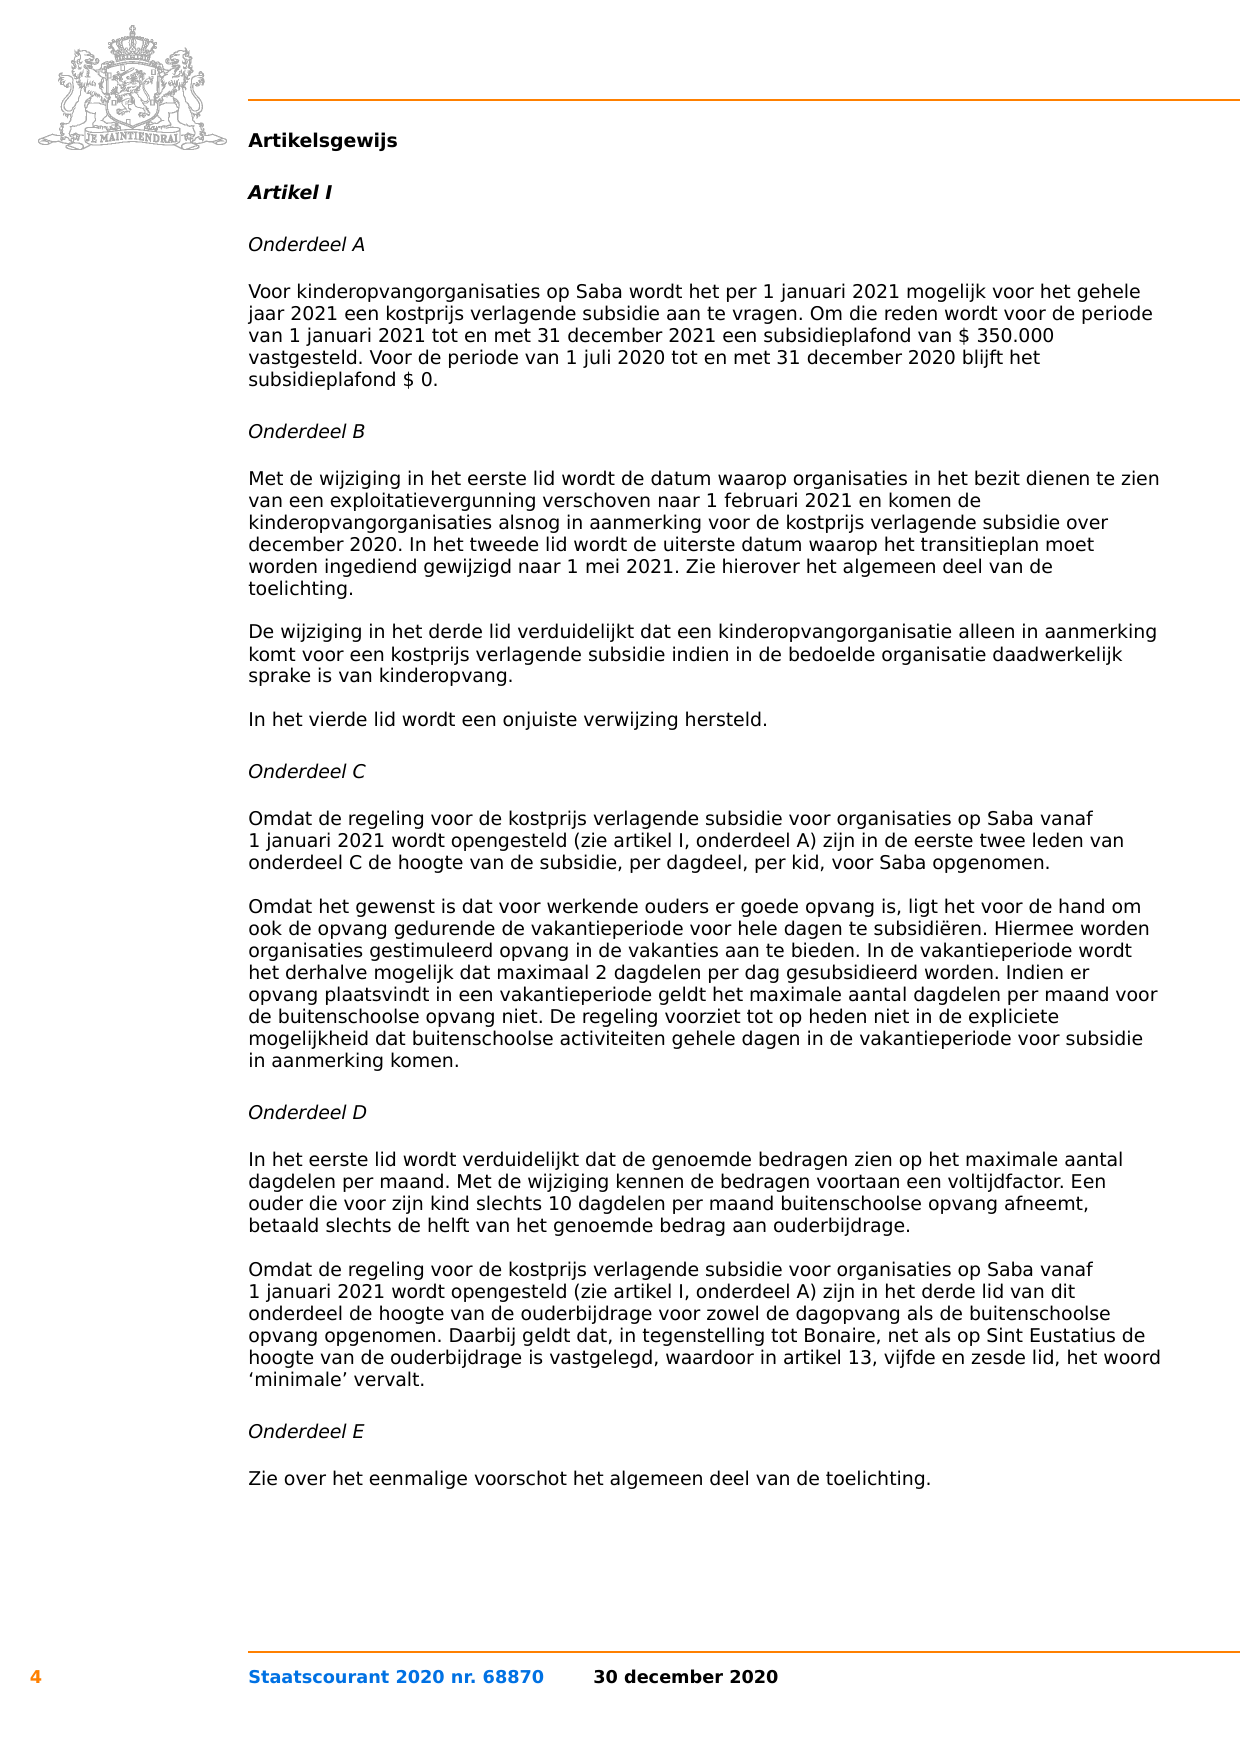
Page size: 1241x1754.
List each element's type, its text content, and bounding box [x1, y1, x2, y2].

subtitle Onderdeel C [248, 761, 1163, 783]
text Voor kinderopvangorganisaties op Saba wordt het per 1 januari 2021 mogelijk voor het gehele jaar 2021 een kostprijs verlagende subsidie aan te vragen. Om die reden wordt voor de periode van 1 januari 2021 tot en met 31 december 2021 een subsidieplafond van $ 350.000 vastgesteld. Voor de periode van 1 juli 2020 tot en met 31 december 2020 blijft het subsidieplafond $ 0. [248, 281, 1163, 391]
text Zie over het eenmalige voorschot het algemeen deel van de toelichting. [248, 1467, 1163, 1489]
text Omdat de regeling voor de kostprijs verlagende subsidie voor organisaties op Saba vanaf 1 januari 2021 wordt opengesteld (zie artikel I, onderdeel A) zijn in het derde lid van dit onderdeel de hoogte van de ouderbijdrage voor zowel de dagopvang als de buitenschoolse opvang opgenomen. Daarbij geldt dat, in tegenstelling tot Bonaire, net als op Sint Eustatius de hoogte van de ouderbijdrage is vastgelegd, waardoor in artikel 13, vijfde en zesde lid, het woord ‘minimale’ vervalt. [248, 1259, 1163, 1391]
text Met de wijziging in het eerste lid wordt de datum waarop organisaties in het bezit dienen te zien van een exploitatievergunning verschoven naar 1 februari 2021 en komen de kinderopvangorganisaties alsnog in aanmerking voor de kostprijs verlagende subsidie over december 2020. In het tweede lid wordt de uiterste datum waarop het transitieplan moet worden ingediend gewijzigd naar 1 mei 2021. Zie hierover het algemeen deel van de toelichting. [248, 468, 1163, 599]
subtitle Onderdeel B [248, 421, 1163, 443]
text In het eerste lid wordt verduidelijkt dat de genoemde bedragen zien op het maximale aantal dagdelen per maand. Met de wijziging kennen de bedragen voortaan een voltijdfactor. Een ouder die voor zijn kind slechts 10 dagdelen per maand buitenschoolse opvang afneemt, betaald slechts de helft van het genoemde bedrag aan ouderbijdrage. [248, 1149, 1163, 1237]
text Omdat het gewenst is dat voor werkende ouders er goede opvang is, ligt het voor de hand om ook de opvang gedurende de vakantieperiode voor hele dagen te subsidiëren. Hiermee worden organisaties gestimuleerd opvang in de vakanties aan te bieden. In de vakantieperiode wordt het derhalve mogelijk dat maximaal 2 dagdelen per dag gesubsidieerd worden. Indien er opvang plaatsvindt in een vakantieperiode geldt het maximale aantal dagdelen per maand voor de buitenschoolse opvang niet. De regeling voorziet tot op heden niet in de expliciete mogelijkheid dat buitenschoolse activiteiten gehele dagen in de vakantieperiode voor subsidie in aanmerking komen. [248, 896, 1163, 1072]
subtitle Artikel I [248, 182, 1163, 204]
subtitle Onderdeel A [248, 234, 1163, 256]
text In het vierde lid wordt een onjuiste verwijzing hersteld. [248, 709, 1163, 731]
subtitle Onderdeel D [248, 1102, 1163, 1124]
picture [38, 25, 227, 150]
subtitle Artikelsgewijs [248, 130, 1163, 152]
text Omdat de regeling voor de kostprijs verlagende subsidie voor organisaties op Saba vanaf 1 januari 2021 wordt opengesteld (zie artikel I, onderdeel A) zijn in de eerste twee leden van onderdeel C de hoogte van de subsidie, per dagdeel, per kid, voor Saba opgenomen. [248, 808, 1163, 874]
subtitle Onderdeel E [248, 1421, 1163, 1442]
text De wijziging in het derde lid verduidelijkt dat een kinderopvangorganisatie alleen in aanmerking komt voor een kostprijs verlagende subsidie indien in de bedoelde organisatie daadwerkelijk sprake is van kinderopvang. [248, 621, 1163, 687]
